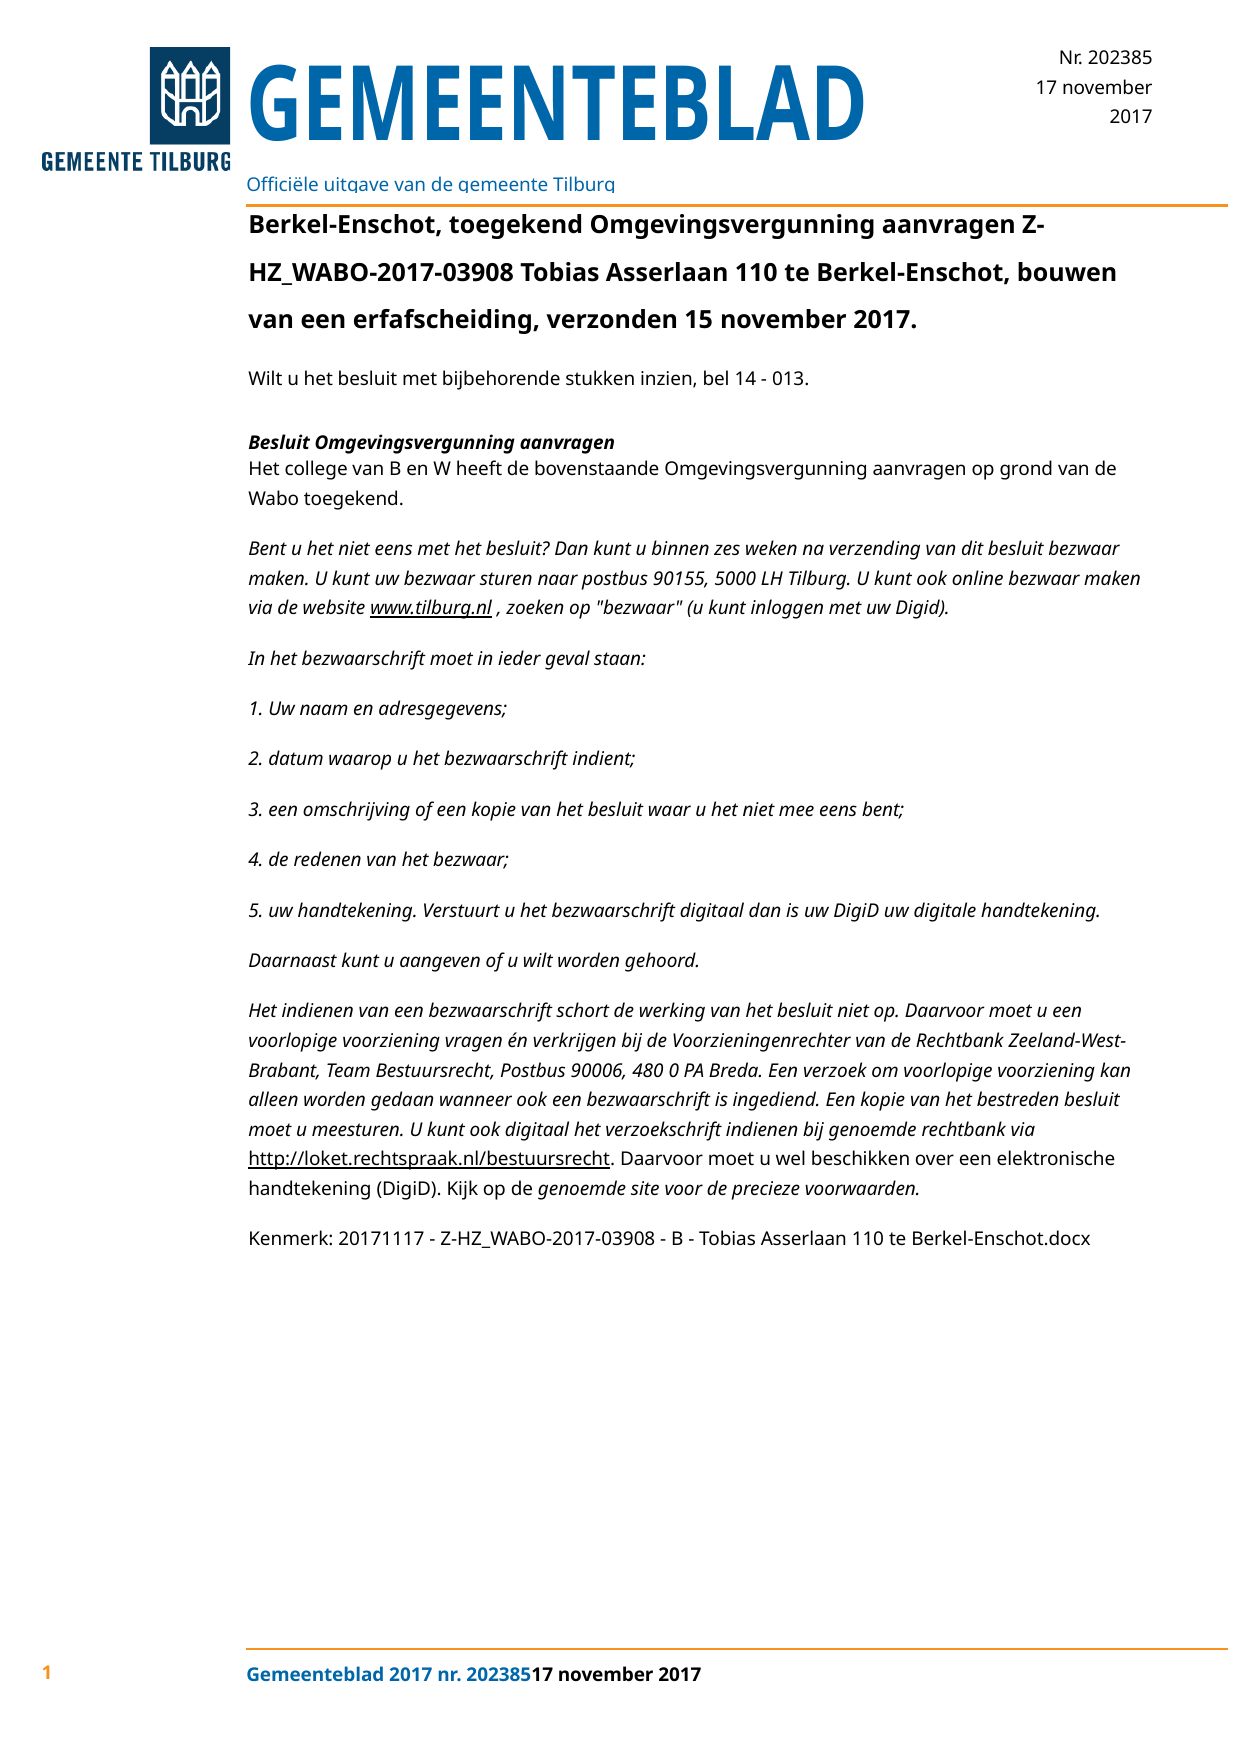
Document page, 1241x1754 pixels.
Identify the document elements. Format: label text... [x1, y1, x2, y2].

text In het bezwaarschrift moet in ieder geval staan: [248, 645, 1152, 671]
text Wilt u het besluit met bijbehorende stukken inzien, bel 14 - 013. [248, 366, 1152, 391]
text Het indienen van een bezwaarschrift schort de werking van het besluit niet op. Daarvoor moet u een voorlopige voorziening vragen én verkrijgen bij de Voorzieningenrechter van de Rechtbank Zeeland-West-Brabant, Team Bestuursrecht, Postbus 90006, 480 0 PA Breda. Een verzoek om voorlopige voorziening kan alleen worden gedaan wanneer ook een bezwaarschrift is ingediend. Een kopie van het bestreden besluit moet u meesturen. U kunt ook digitaal het verzoekschrift indienen bij genoemde rechtbank via http://loket.rechtspraak.nl/bestuursrecht. Daarvoor moet u wel beschikken over een elektronische handtekening (DigiD). Kijk op de genoemde site voor de precieze voorwaarden. [248, 998, 1152, 1201]
text Besluit Omgevingsvergunning aanvragen [248, 429, 1152, 455]
text Berkel-Enschot, toegekend Omgevingsvergunning aanvragen Z-HZ_WABO-2017-03908 Tobias Asserlaan 110 te Berkel-Enschot, bouwen van een erfafscheiding, verzonden 15 november 2017. [248, 207, 1152, 336]
text Kenmerk: 20171117 - Z-HZ_WABO-2017-03908 - B - Tobias Asserlaan 110 te Berkel-Enschot.docx [248, 1226, 1152, 1251]
text 4. de redenen van het bezwaar; [248, 846, 1152, 872]
text Bent u het niet eens met het besluit? Dan kunt u binnen zes weken na verzending van dit besluit bezwaar maken. U kunt uw bezwaar sturen naar postbus 90155, 5000 LH Tilburg. U kunt ook online bezwaar maken via de website www.tilburg.nl , zoeken op "bezwaar" (u kunt inloggen met uw Digid). [248, 535, 1152, 620]
text 3. een omschrijving of een kopie van het besluit waar u het niet mee eens bent; [248, 796, 1152, 822]
text 1. Uw naam en adresgegevens; [248, 695, 1152, 721]
text 2. datum waarop u het bezwaarschrift indient; [248, 746, 1152, 771]
text 5. uw handtekening. Verstuurt u het bezwaarschrift digitaal dan is uw DigiD uw digitale handtekening. [248, 897, 1152, 923]
text Daarnaast kunt u aangeven of u wilt worden gehoord. [248, 947, 1152, 973]
text Het college van B en W heeft de bovenstaande Omgevingsvergunning aanvragen op grond van de Wabo toegekend. [248, 455, 1152, 511]
picture [41, 47, 231, 172]
